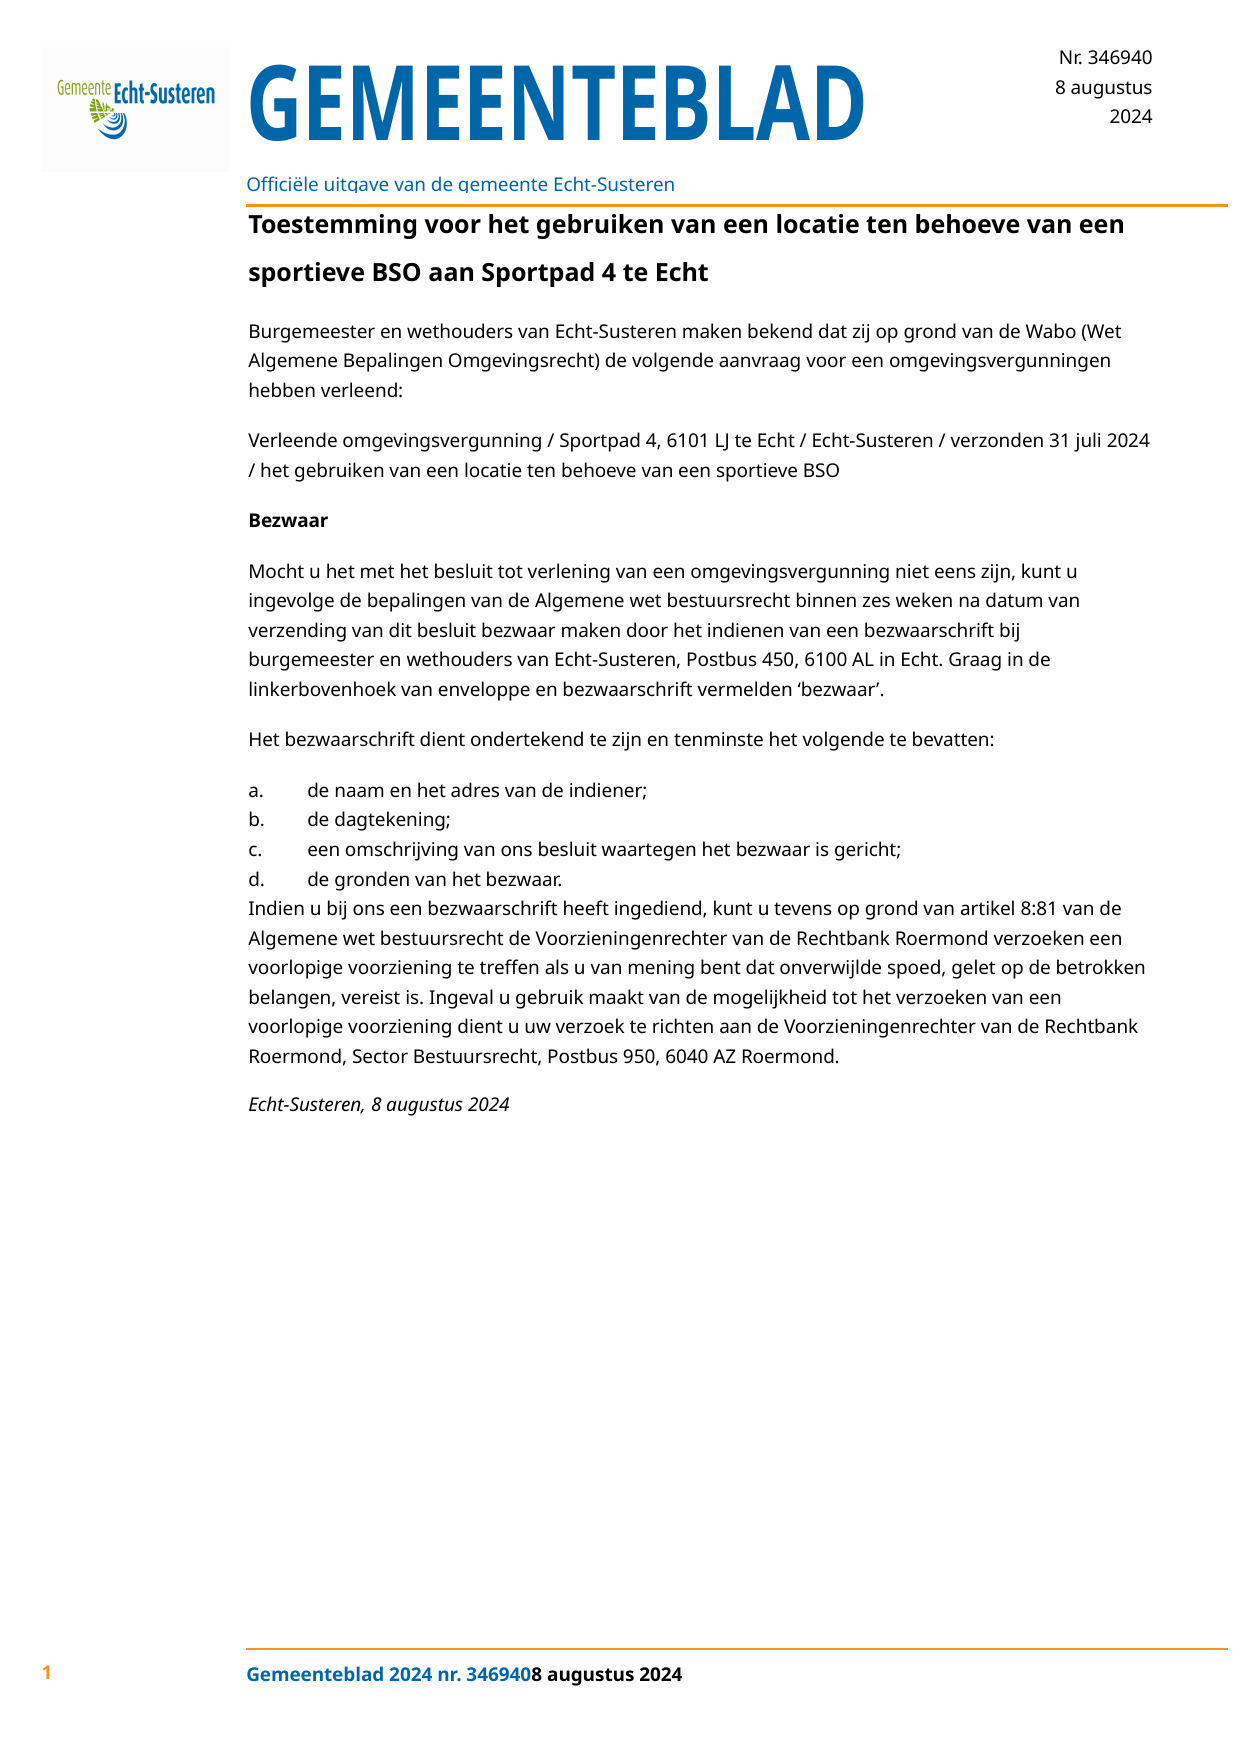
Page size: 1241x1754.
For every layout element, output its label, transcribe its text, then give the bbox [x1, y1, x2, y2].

list de naam en het adres van de indiener; [248, 777, 1152, 803]
list de gronden van het bezwaar. [248, 866, 1152, 892]
list de dagtekening; [248, 807, 1152, 832]
text Het bezwaarschrift dient ondertekend te zijn en tenminste het volgende te bevatten: [248, 727, 1152, 752]
text Verleende omgevingsvergunning / Sportpad 4, 6101 LJ te Echt / Echt-Susteren / verzonden 31 juli 2024 / het gebruiken van een locatie ten behoeve van een sportieve BSO [248, 427, 1152, 483]
text Echt-Susteren, 8 augustus 2024 [248, 1091, 1152, 1117]
list een omschrijving van ons besluit waartegen het bezwaar is gericht; [248, 836, 1152, 862]
text Toestemming voor het gebruiken van een locatie ten behoeve van een sportieve BSO aan Sportpad 4 te Echt [248, 207, 1152, 288]
text Burgemeester en wethouders van Echt-Susteren maken bekend dat zij op grond van de Wabo (Wet Algemene Bepalingen Omgevingsrecht) de volgende aanvraag voor een omgevingsvergunningen hebben verleend: [248, 318, 1152, 403]
text Indien u bij ons een bezwaarschrift heeft ingediend, kunt u tevens op grond van artikel 8:81 van de Algemene wet bestuursrecht de Voorzieningenrechter van de Rechtbank Roermond verzoeken een voorlopige voorziening te treffen als u van mening bent dat onverwijlde spoed, gelet op de betrokken belangen, vereist is. Ingeval u gebruik maakt van de mogelijkheid tot het verzoeken van een voorlopige voorziening dient u uw verzoek te richten aan de Voorzieningenrechter van de Rechtbank Roermond, Sector Bestuursrecht, Postbus 950, 6040 AZ Roermond. [248, 895, 1152, 1069]
picture [41, 47, 231, 172]
text Bezwaar [248, 507, 1152, 533]
text Mocht u het met het besluit tot verlening van een omgevingsvergunning niet eens zijn, kunt u ingevolge de bepalingen van de Algemene wet bestuursrecht binnen zes weken na datum van verzending van dit besluit bezwaar maken door het indienen van een bezwaarschrift bij burgemeester en wethouders van Echt-Susteren, Postbus 450, 6100 AL in Echt. Graag in de linkerbovenhoek van enveloppe en bezwaarschrift vermelden ‘bezwaar’. [248, 558, 1152, 702]
